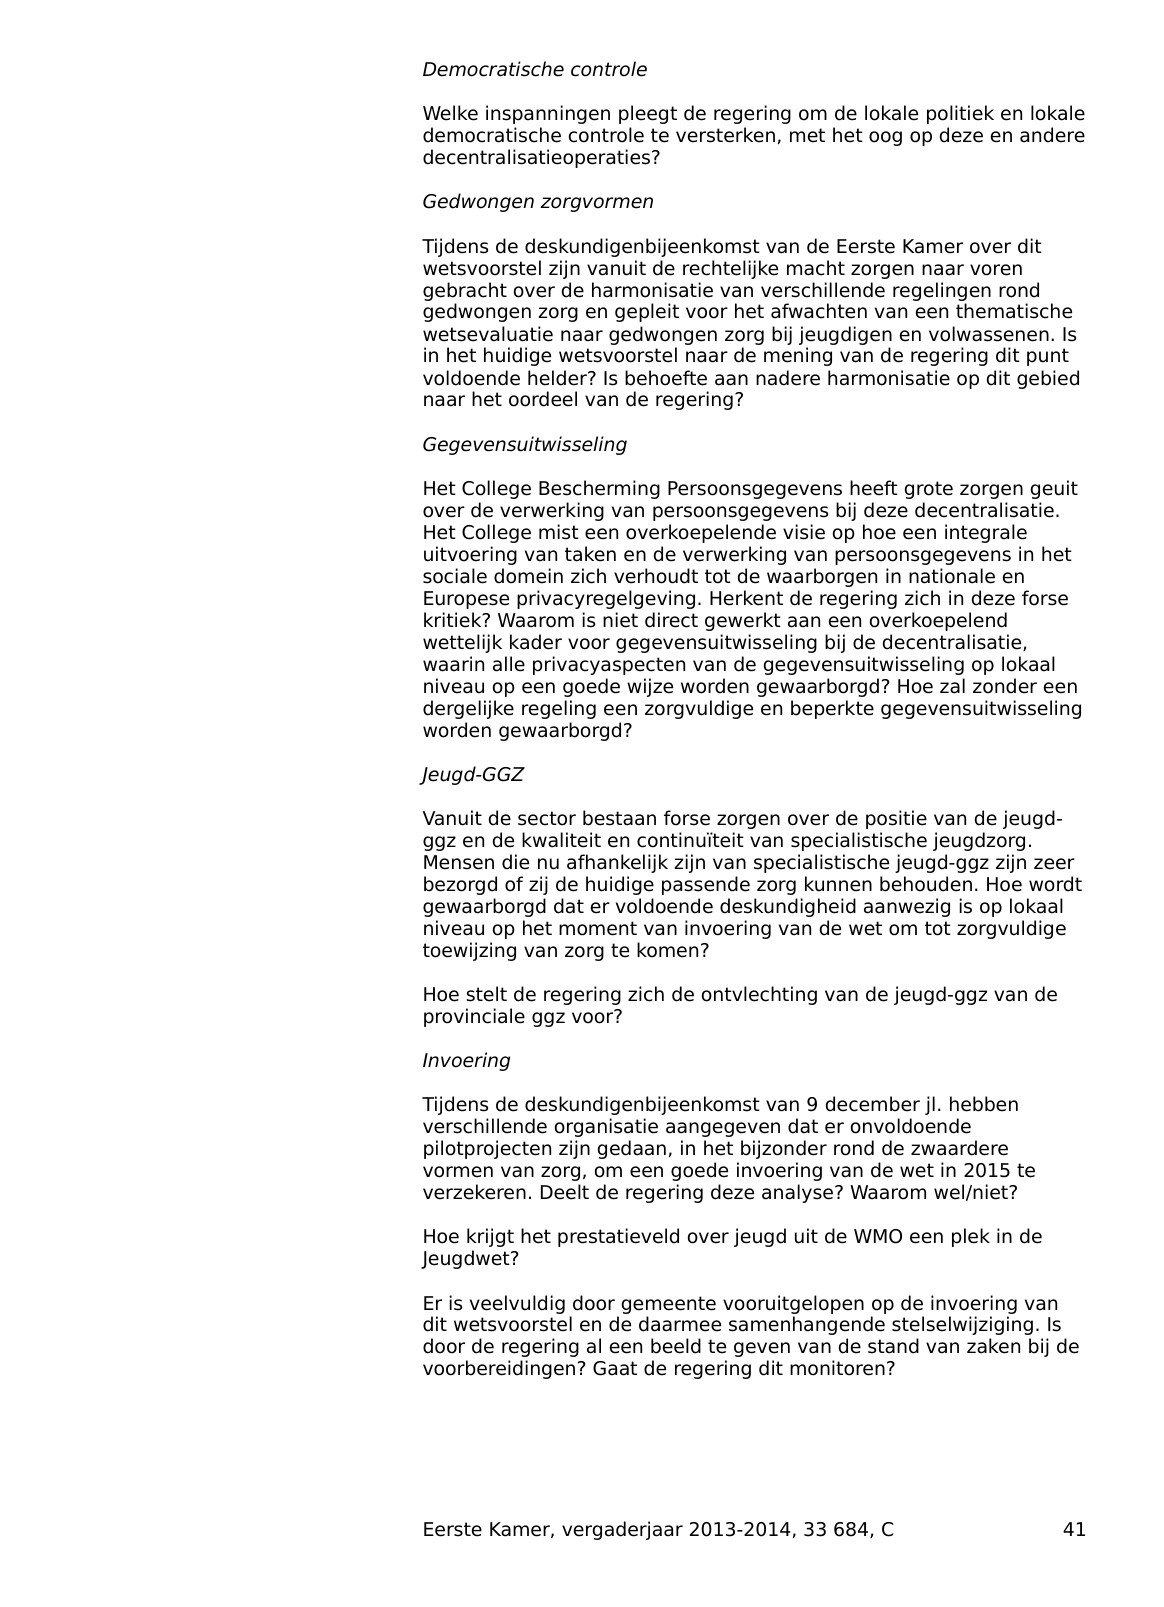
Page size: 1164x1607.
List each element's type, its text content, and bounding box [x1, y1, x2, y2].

text Vanuit de sector bestaan forse zorgen over de positie van de jeugd-ggz en de kwaliteit en continuïteit van specialistische jeugdzorg. Mensen die nu afhankelijk zijn van specialistische jeugd-ggz zijn zeer bezorgd of zij de huidige passende zorg kunnen behouden. Hoe wordt gewaarborgd dat er voldoende deskundigheid aanwezig is op lokaal niveau op het moment van invoering van de wet om tot zorgvuldige toewijzing van zorg te komen? [422, 808, 1087, 962]
text Tijdens de deskundigenbijeenkomst van de Eerste Kamer over dit wetsvoorstel zijn vanuit de rechtelijke macht zorgen naar voren gebracht over de harmonisatie van verschillende regelingen rond gedwongen zorg en gepleit voor het afwachten van een thematische wetsevaluatie naar gedwongen zorg bij jeugdigen en volwassenen. Is in het huidige wetsvoorstel naar de mening van de regering dit punt voldoende helder? Is behoefte aan nadere harmonisatie op dit gebied naar het oordeel van de regering? [422, 236, 1087, 411]
text Er is veelvuldig door gemeente vooruitgelopen op de invoering van dit wetsvoorstel en de daarmee samenhangende stelselwijziging. Is door de regering al een beeld te geven van de stand van zaken bij de voorbereidingen? Gaat de regering dit monitoren? [422, 1292, 1087, 1380]
subtitle Gegevensuitwisseling [422, 433, 1087, 456]
subtitle Gedwongen zorgvormen [422, 191, 1087, 213]
subtitle Jeugd-GGZ [422, 764, 1087, 786]
subtitle Democratische controle [422, 59, 1087, 81]
text Hoe stelt de regering zich de ontvlechting van de jeugd-ggz van de provinciale ggz voor? [422, 984, 1087, 1028]
text Hoe krijgt het prestatieveld over jeugd uit de WMO een plek in de Jeugdwet? [422, 1226, 1087, 1270]
subtitle Invoering [422, 1050, 1087, 1072]
text Het College Bescherming Persoonsgegevens heeft grote zorgen geuit over de verwerking van persoonsgegevens bij deze decentralisatie. Het College mist een overkoepelende visie op hoe een integrale uitvoering van taken en de verwerking van persoonsgegevens in het sociale domein zich verhoudt tot de waarborgen in nationale en Europese privacyregelgeving. Herkent de regering zich in deze forse kritiek? Waarom is niet direct gewerkt aan een overkoepelend wettelijk kader voor gegevensuitwisseling bij de decentralisatie, waarin alle privacyaspecten van de gegevensuitwisseling op lokaal niveau op een goede wijze worden gewaarborgd? Hoe zal zonder een dergelijke regeling een zorgvuldige en beperkte gegevensuitwisseling worden gewaarborgd? [422, 478, 1087, 741]
text Tijdens de deskundigenbijeenkomst van 9 december jl. hebben verschillende organisatie aangegeven dat er onvoldoende pilotprojecten zijn gedaan, in het bijzonder rond de zwaardere vormen van zorg, om een goede invoering van de wet in 2015 te verzekeren. Deelt de regering deze analyse? Waarom wel/niet? [422, 1094, 1087, 1204]
text Welke inspanningen pleegt de regering om de lokale politiek en lokale democratische controle te versterken, met het oog op deze en andere decentralisatieoperaties? [422, 103, 1087, 169]
